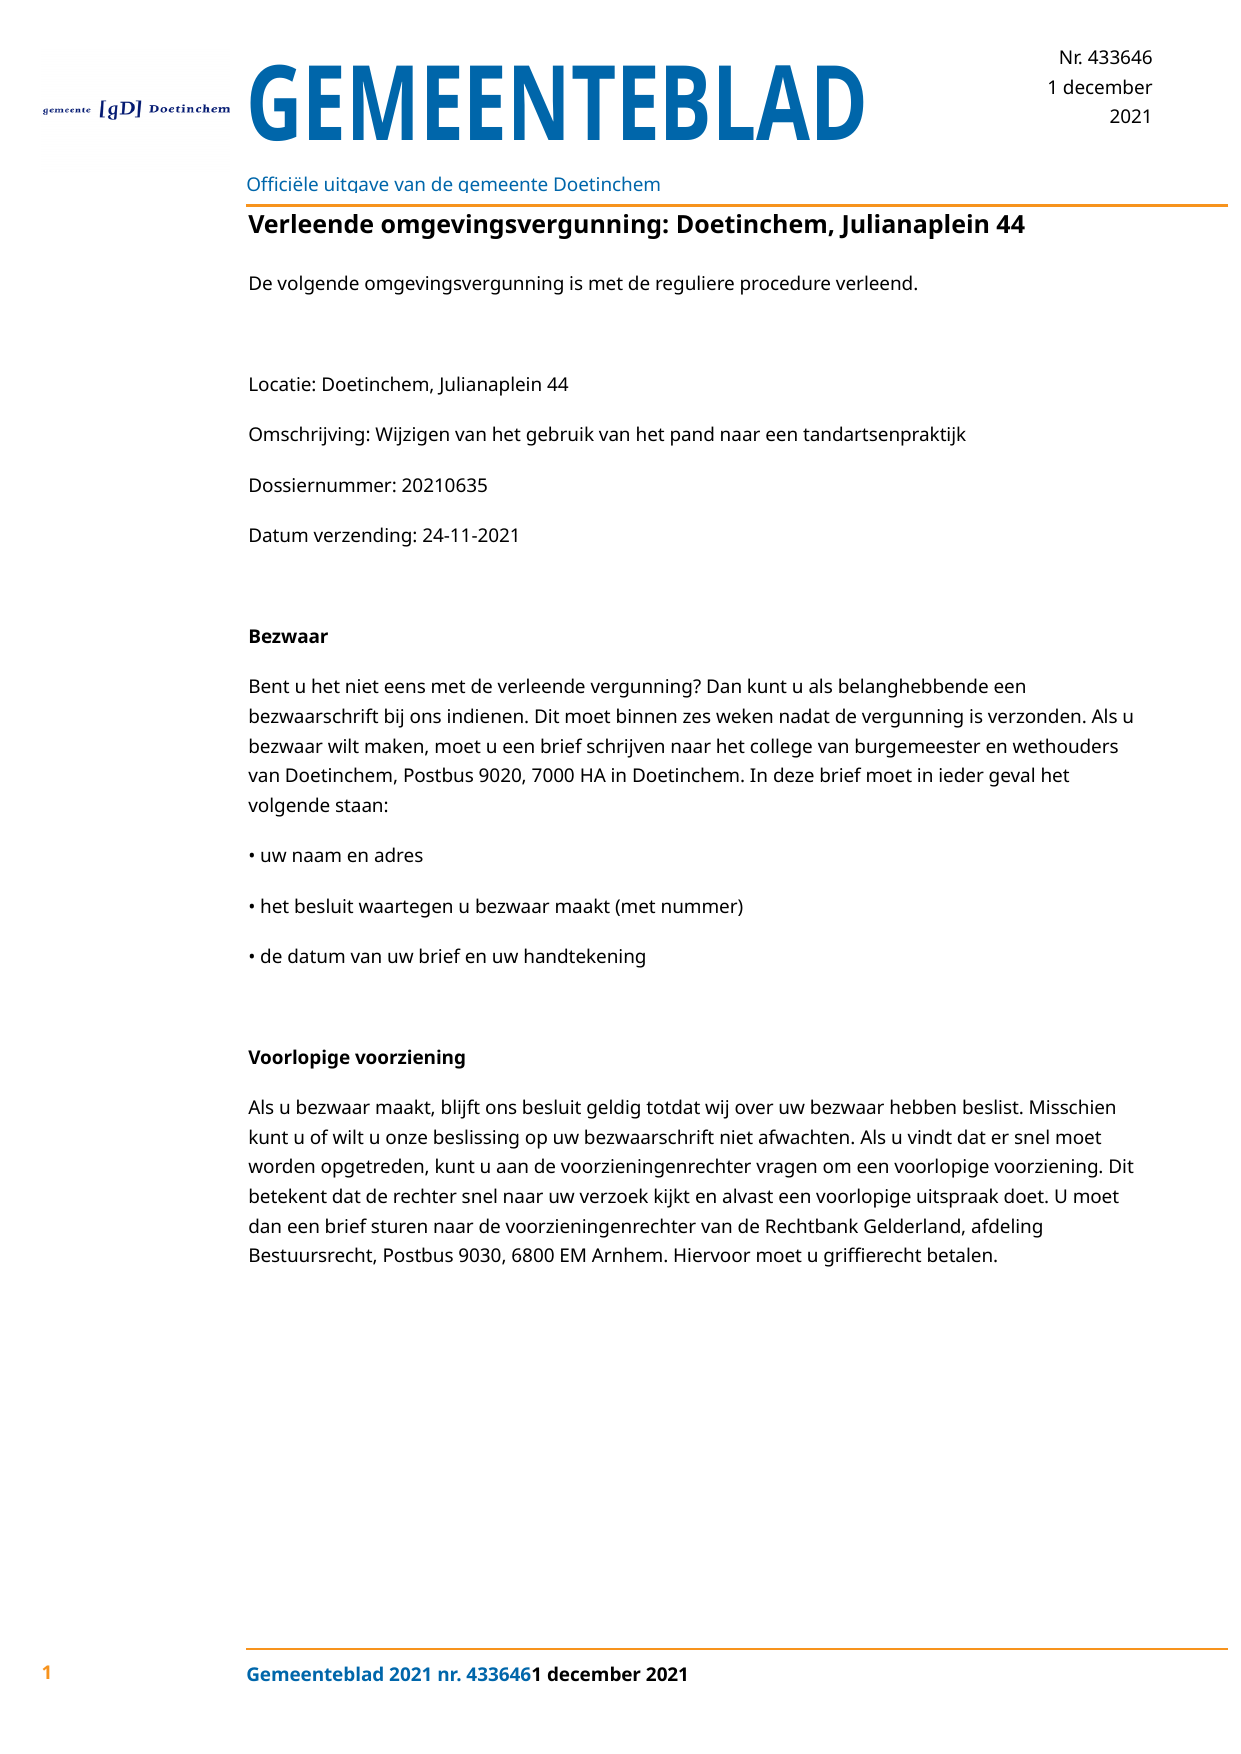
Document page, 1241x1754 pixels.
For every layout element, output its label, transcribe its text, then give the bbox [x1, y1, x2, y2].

text De volgende omgevingsvergunning is met de reguliere procedure verleend. [248, 270, 1152, 296]
text Voorlopige voorziening [248, 1044, 1152, 1070]
text Bezwaar [248, 623, 1152, 649]
text Verleende omgevingsvergunning: Doetinchem, Julianaplein 44 [248, 207, 1152, 241]
picture [41, 47, 231, 172]
text Als u bezwaar maakt, blijft ons besluit geldig totdat wij over uw bezwaar hebben beslist. Misschien kunt u of wilt u onze beslissing op uw bezwaarschrift niet afwachten. Als u vindt dat er snel moet worden opgetreden, kunt u aan de voorzieningenrechter vragen om een voorlopige voorziening. Dit betekent dat de rechter snel naar uw verzoek kijkt en alvast een voorlopige uitspraak doet. U moet dan een brief sturen naar de voorzieningenrechter van de Rechtbank Gelderland, afdeling Bestuursrecht, Postbus 9030, 6800 EM Arnhem. Hiervoor moet u griffierecht betalen. [248, 1094, 1152, 1268]
text • de datum van uw brief en uw handtekening [248, 943, 1152, 969]
text Datum verzending: 24-11-2021 [248, 522, 1152, 548]
text Bent u het niet eens met de verleende vergunning? Dan kunt u als belanghebbende een bezwaarschrift bij ons indienen. Dit moet binnen zes weken nadat de vergunning is verzonden. Als u bezwaar wilt maken, moet u een brief schrijven naar het college van burgemeester en wethouders van Doetinchem, Postbus 9020, 7000 HA in Doetinchem. In deze brief moet in ieder geval het volgende staan: [248, 674, 1152, 818]
text Locatie: Doetinchem, Julianaplein 44 [248, 371, 1152, 397]
text Omschrijving: Wijzigen van het gebruik van het pand naar een tandartsenpraktijk [248, 422, 1152, 447]
text Dossiernummer: 20210635 [248, 472, 1152, 498]
text • het besluit waartegen u bezwaar maakt (met nummer) [248, 893, 1152, 918]
text • uw naam en adres [248, 842, 1152, 868]
